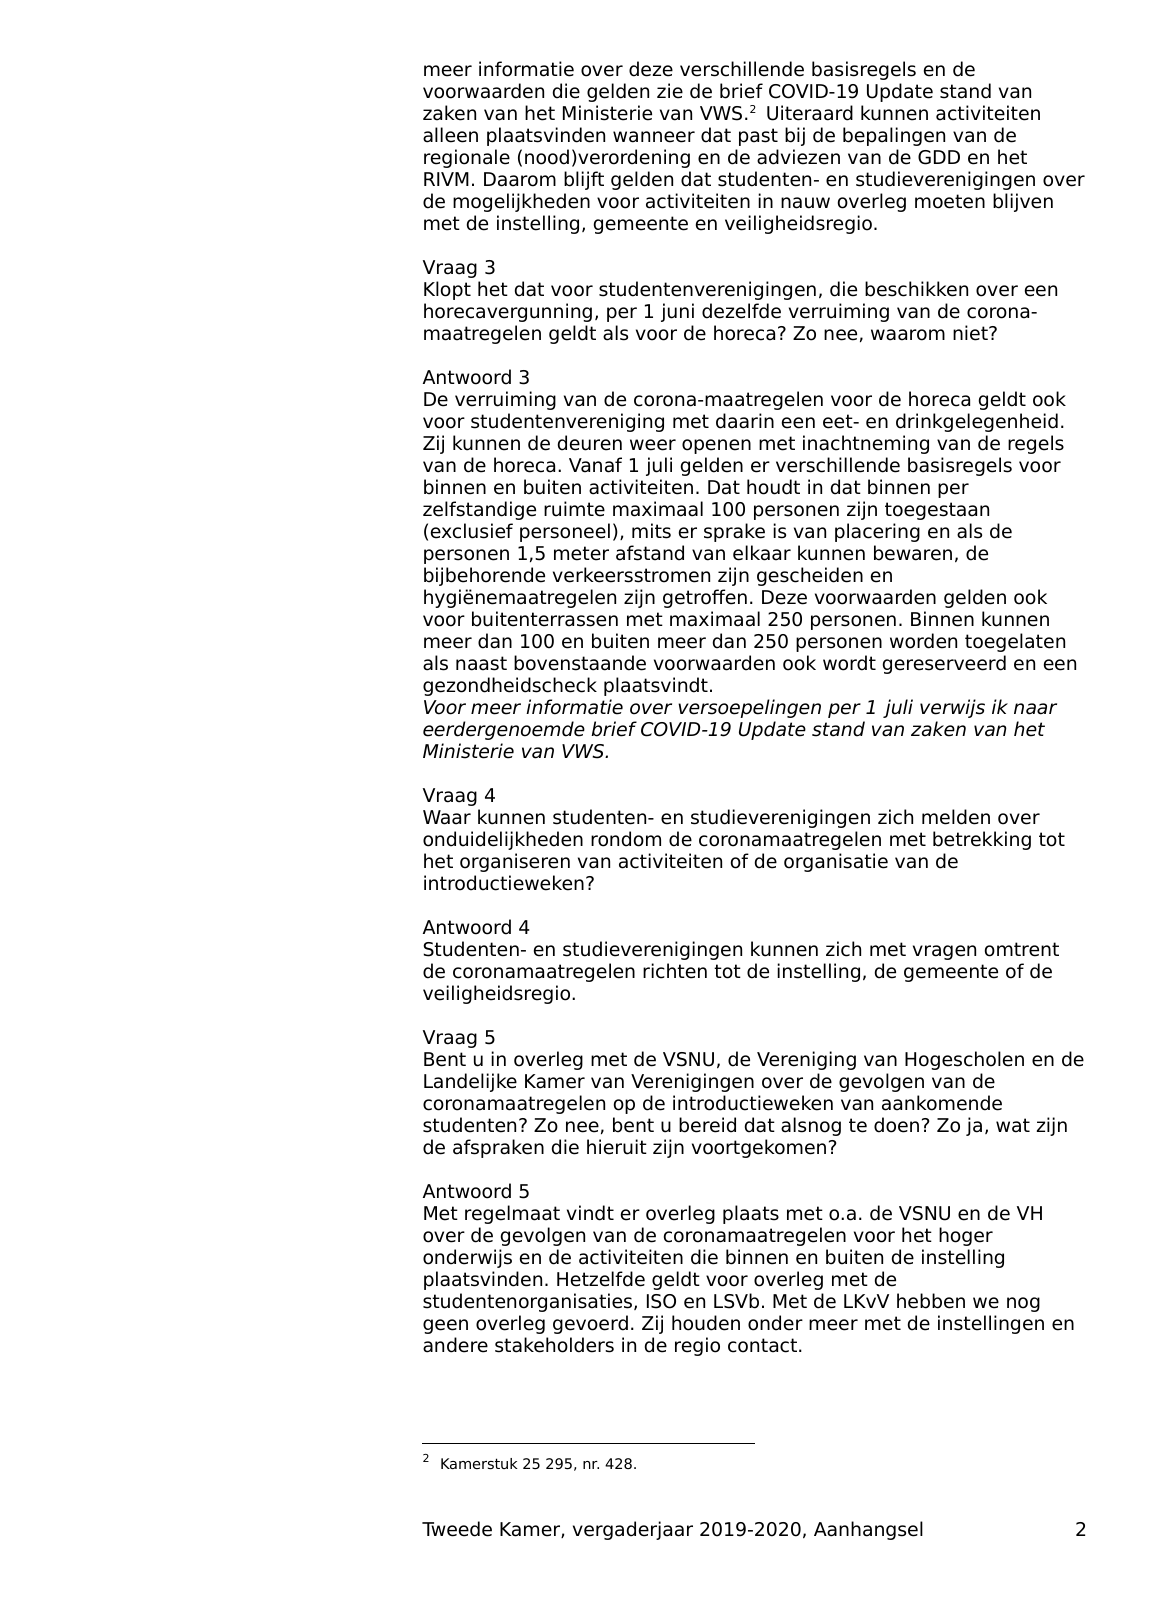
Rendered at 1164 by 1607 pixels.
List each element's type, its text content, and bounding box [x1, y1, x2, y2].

text Studenten- en studieverenigingen kunnen zich met vragen omtrent de coronamaatregelen richten tot de instelling, de gemeente of de veiligheidsregio. [422, 939, 1087, 1005]
text Vraag 4 [422, 785, 1087, 807]
text Klopt het dat voor studentenverenigingen, die beschikken over een horecavergunning, per 1 juni dezelfde verruiming van de corona-maatregelen geldt als voor de horeca? Zo nee, waarom niet? [422, 279, 1087, 345]
text meer informatie over deze verschillende basisregels en de voorwaarden die gelden zie de brief COVID-19 Update stand van zaken van het Ministerie van VWS. Uiteraard kunnen activiteiten alleen plaatsvinden wanneer dat past bij de bepalingen van de regionale (nood)verordening en de adviezen van de GDD en het RIVM. Daarom blijft gelden dat studenten- en studieverenigingen over de mogelijkheden voor activiteiten in nauw overleg moeten blijven met de instelling, gemeente en veiligheidsregio. [422, 59, 1087, 235]
text Vraag 5 [422, 1027, 1087, 1049]
text Antwoord 3 [422, 367, 1087, 389]
text Kamerstuk 25 295, nr. 428. [422, 1452, 1087, 1474]
text Voor meer informatie over versoepelingen per 1 juli verwijs ik naar eerdergenoemde brief COVID-19 Update stand van zaken van het Ministerie van VWS. [422, 697, 1087, 763]
text Bent u in overleg met de VSNU, de Vereniging van Hogescholen en de Landelijke Kamer van Verenigingen over de gevolgen van de coronamaatregelen op de introductieweken van aankomende studenten? Zo nee, bent u bereid dat alsnog te doen? Zo ja, wat zijn de afspraken die hieruit zijn voortgekomen? [422, 1049, 1087, 1159]
text De verruiming van de corona-maatregelen voor de horeca geldt ook voor studentenvereniging met daarin een eet- en drinkgelegenheid. Zij kunnen de deuren weer openen met inachtneming van de regels van de horeca. Vanaf 1 juli gelden er verschillende basisregels voor binnen en buiten activiteiten. Dat houdt in dat binnen per zelfstandige ruimte maximaal 100 personen zijn toegestaan (exclusief personeel), mits er sprake is van placering en als de personen 1,5 meter afstand van elkaar kunnen bewaren, de bijbehorende verkeersstromen zijn gescheiden en hygiënemaatregelen zijn getroffen. Deze voorwaarden gelden ook voor buitenterrassen met maximaal 250 personen. Binnen kunnen meer dan 100 en buiten meer dan 250 personen worden toegelaten als naast bovenstaande voorwaarden ook wordt gereserveerd en een gezondheidscheck plaatsvindt. [422, 389, 1087, 697]
text Antwoord 4 [422, 917, 1087, 939]
text Waar kunnen studenten- en studieverenigingen zich melden over onduidelijkheden rondom de coronamaatregelen met betrekking tot het organiseren van activiteiten of de organisatie van de introductieweken? [422, 807, 1087, 895]
text Antwoord 5 [422, 1181, 1087, 1203]
text Vraag 3 [422, 257, 1087, 279]
text Met regelmaat vindt er overleg plaats met o.a. de VSNU en de VH over de gevolgen van de coronamaatregelen voor het hoger onderwijs en de activiteiten die binnen en buiten de instelling plaatsvinden. Hetzelfde geldt voor overleg met de studentenorganisaties, ISO en LSVb. Met de LKvV hebben we nog geen overleg gevoerd. Zij houden onder meer met de instellingen en andere stakeholders in de regio contact. [422, 1203, 1087, 1357]
